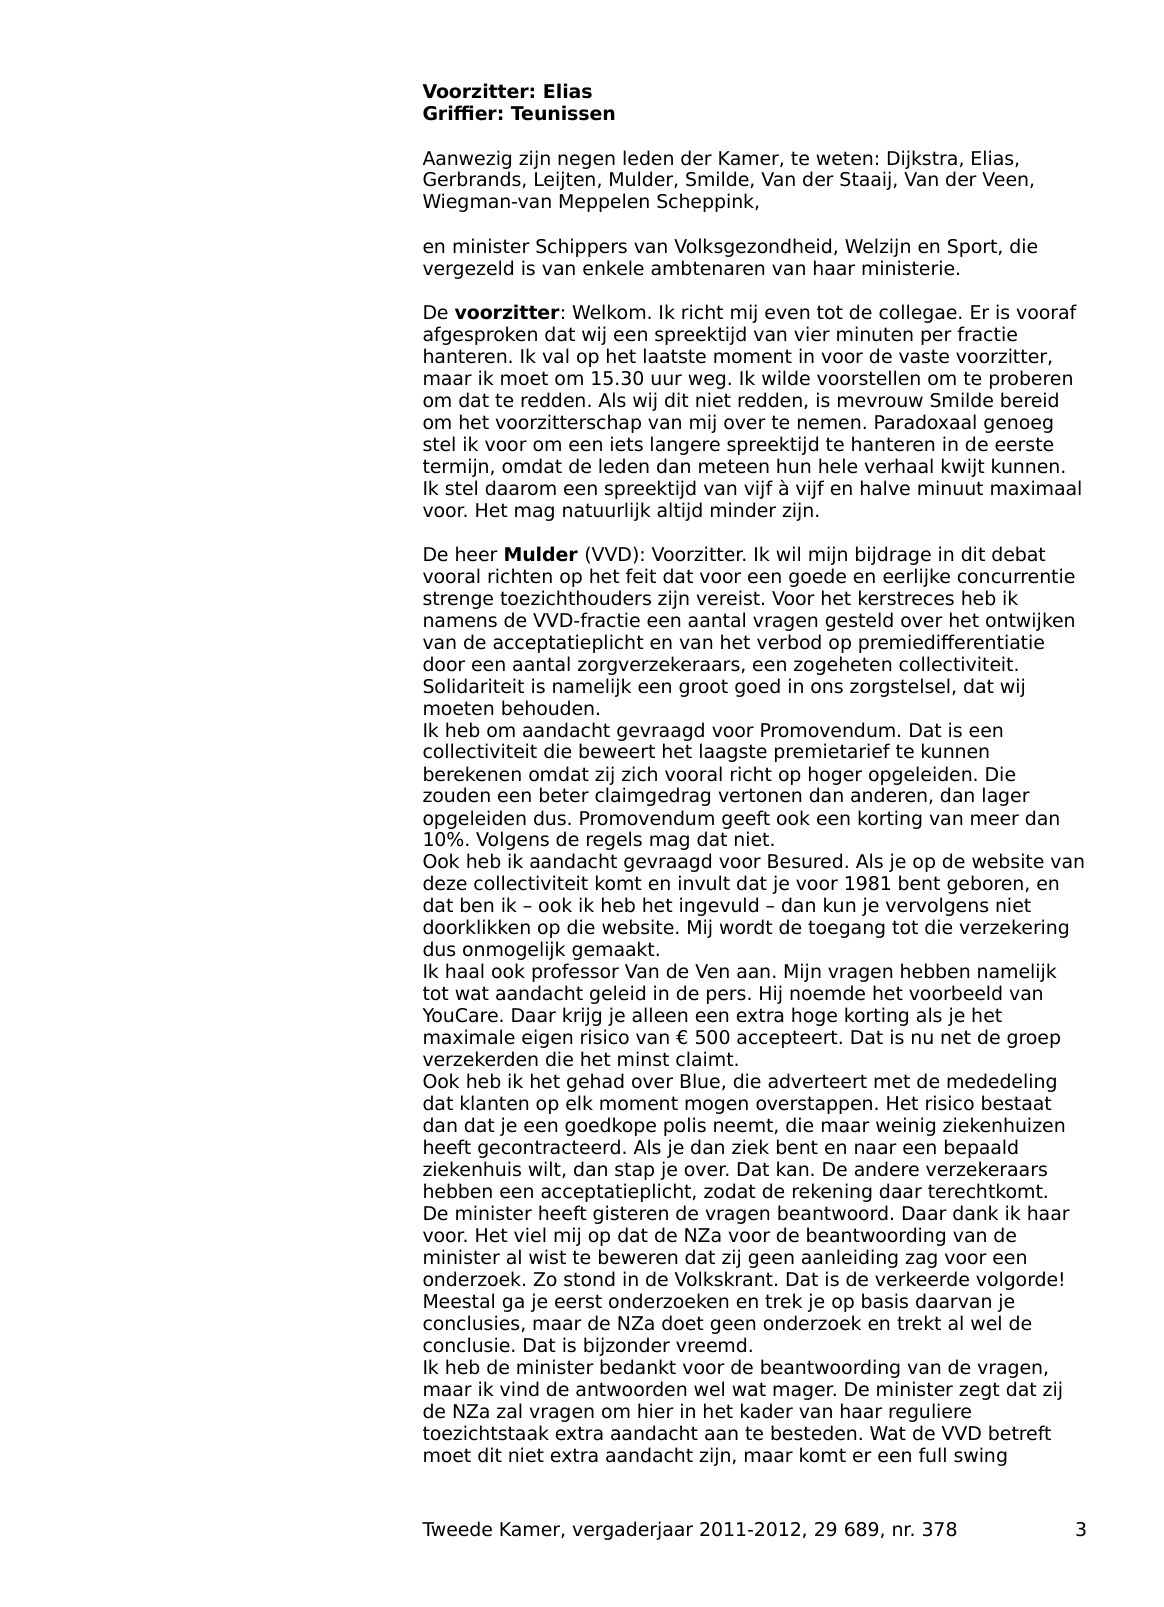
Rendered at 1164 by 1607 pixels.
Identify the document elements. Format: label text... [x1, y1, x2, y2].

text Aanwezig zijn negen leden der Kamer, te weten: Dijkstra, Elias, Gerbrands, Leijten, Mulder, Smilde, Van der Staaij, Van der Veen, Wiegman-van Meppelen Scheppink, [422, 147, 1087, 213]
text De voorzitter: Welkom. Ik richt mij even tot de collegae. Er is vooraf afgesproken dat wij een spreektijd van vier minuten per fractie hanteren. Ik val op het laatste moment in voor de vaste voorzitter, maar ik moet om 15.30 uur weg. Ik wilde voorstellen om te proberen om dat te redden. Als wij dit niet redden, is mevrouw Smilde bereid om het voorzitterschap van mij over te nemen. Paradoxaal genoeg stel ik voor om een iets langere spreektijd te hanteren in de eerste termijn, omdat de leden dan meteen hun hele verhaal kwijt kunnen. Ik stel daarom een spreektijd van vijf à vijf en halve minuut maximaal voor. Het mag natuurlijk altijd minder zijn. [422, 302, 1087, 521]
text De heer Mulder (VVD): Voorzitter. Ik wil mijn bijdrage in dit debat vooral richten op het feit dat voor een goede en eerlijke concurrentie strenge toezichthouders zijn vereist. Voor het kerstreces heb ik namens de VVD-fractie een aantal vragen gesteld over het ontwijken van de acceptatieplicht en van het verbod op premiedifferentiatie door een aantal zorgverzekeraars, een zogeheten collectiviteit. Solidariteit is namelijk een groot goed in ons zorgstelsel, dat wij moeten behouden. [422, 544, 1087, 719]
text Voorzitter: Elias [422, 81, 1087, 103]
text Ook heb ik aandacht gevraagd voor Besured. Als je op de website van deze collectiviteit komt en invult dat je voor 1981 bent geboren, en dat ben ik – ook ik heb het ingevuld – dan kun je vervolgens niet doorklikken op die website. Mij wordt de toegang tot die verzekering dus onmogelijk gemaakt. [422, 851, 1087, 961]
text Ik haal ook professor Van de Ven aan. Mijn vragen hebben namelijk tot wat aandacht geleid in de pers. Hij noemde het voorbeeld van YouCare. Daar krijg je alleen een extra hoge korting als je het maximale eigen risico van € 500 accepteert. Dat is nu net de groep verzekerden die het minst claimt. [422, 961, 1087, 1071]
text Ook heb ik het gehad over Blue, die adverteert met de mededeling dat klanten op elk moment mogen overstappen. Het risico bestaat dan dat je een goedkope polis neemt, die maar weinig ziekenhuizen heeft gecontracteerd. Als je dan ziek bent en naar een bepaald ziekenhuis wilt, dan stap je over. Dat kan. De andere verzekeraars hebben een acceptatieplicht, zodat de rekening daar terechtkomt. [422, 1071, 1087, 1203]
text Griffier: Teunissen [422, 103, 1087, 125]
text en minister Schippers van Volksgezondheid, Welzijn en Sport, die vergezeld is van enkele ambtenaren van haar ministerie. [422, 236, 1087, 279]
text De minister heeft gisteren de vragen beantwoord. Daar dank ik haar voor. Het viel mij op dat de NZa voor de beantwoording van de minister al wist te beweren dat zij geen aanleiding zag voor een onderzoek. Zo stond in de Volkskrant. Dat is de verkeerde volgorde! Meestal ga je eerst onderzoeken en trek je op basis daarvan je conclusies, maar de NZa doet geen onderzoek en trekt al wel de conclusie. Dat is bijzonder vreemd. [422, 1203, 1087, 1357]
text Ik heb om aandacht gevraagd voor Promovendum. Dat is een collectiviteit die beweert het laagste premietarief te kunnen berekenen omdat zij zich vooral richt op hoger opgeleiden. Die zouden een beter claimgedrag vertonen dan anderen, dan lager opgeleiden dus. Promovendum geeft ook een korting van meer dan 10%. Volgens de regels mag dat niet. [422, 719, 1087, 851]
text Ik heb de minister bedankt voor de beantwoording van de vragen, maar ik vind de antwoorden wel wat mager. De minister zegt dat zij de NZa zal vragen om hier in het kader van haar reguliere toezichtstaak extra aandacht aan te besteden. Wat de VVD betreft moet dit niet extra aandacht zijn, maar komt er een full swing [422, 1357, 1087, 1467]
